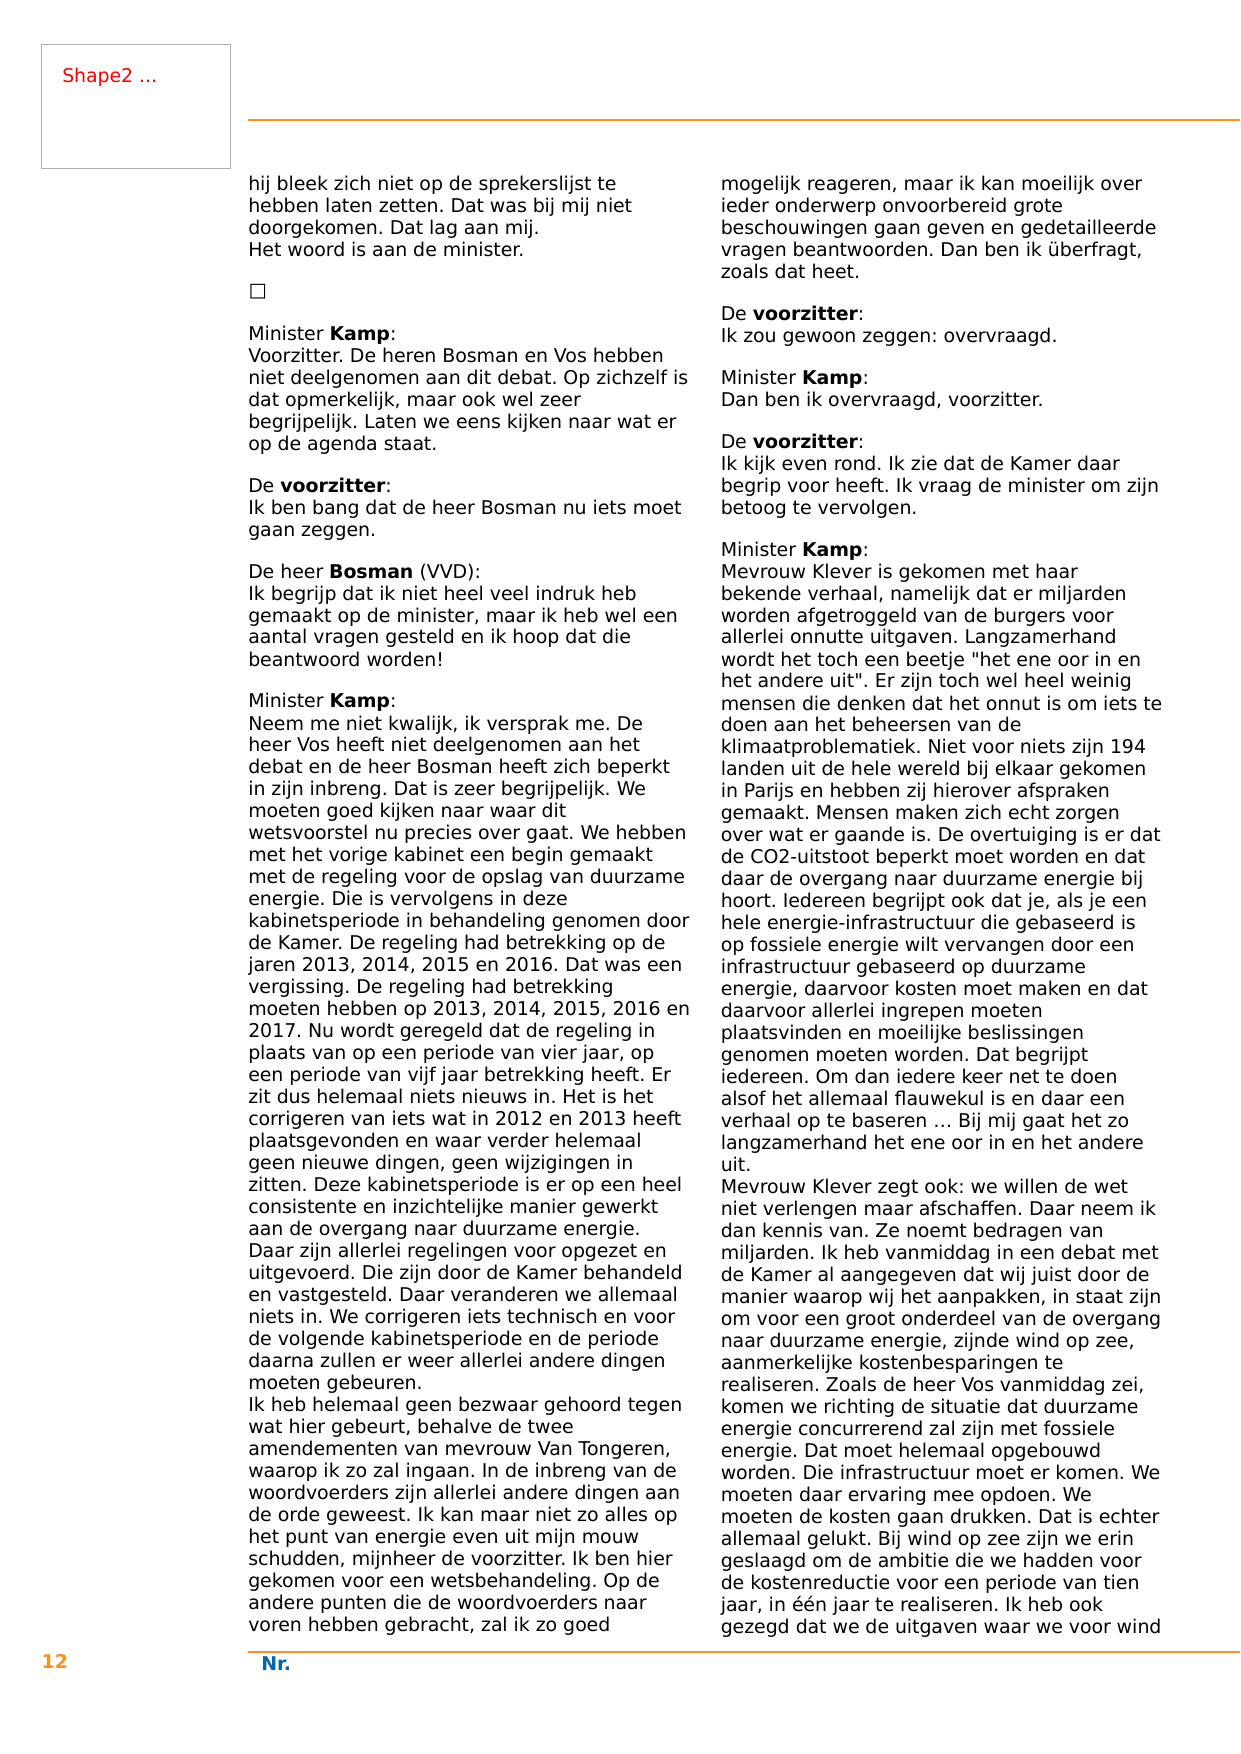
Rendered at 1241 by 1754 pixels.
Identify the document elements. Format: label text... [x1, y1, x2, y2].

text Minister Kamp: [721, 538, 1163, 561]
text Ik begrijp dat ik niet heel veel indruk heb gemaakt op de minister, maar ik heb wel een aantal vragen gesteld en ik hoop dat die beantwoord worden! [248, 582, 691, 670]
text De voorzitter: [248, 474, 691, 497]
text De voorzitter: [721, 303, 1163, 325]
text Voorzitter. De heren Bosman en Vos hebben niet deelgenomen aan dit debat. Op zichzelf is dat opmerkelijk, maar ook wel zeer begrijpelijk. Laten we eens kijken naar wat er op de agenda staat. [248, 345, 691, 454]
text Neem me niet kwalijk, ik versprak me. De heer Vos heeft niet deelgenomen aan het debat en de heer Bosman heeft zich beperkt in zijn inbreng. Dat is zeer begrijpelijk. We moeten goed kijken naar waar dit wetsvoorstel nu precies over gaat. We hebben met het vorige kabinet een begin gemaakt met de regeling voor de opslag van duurzame energie. Die is vervolgens in deze kabinetsperiode in behandeling genomen door de Kamer. De regeling had betrekking op de jaren 2013, 2014, 2015 en 2016. Dat was een vergissing. De regeling had betrekking moeten hebben op 2013, 2014, 2015, 2016 en 2017. Nu wordt geregeld dat de regeling in plaats van op een periode van vier jaar, op een periode van vijf jaar betrekking heeft. Er zit dus helemaal niets nieuws in. Het is het corrigeren van iets wat in 2012 en 2013 heeft plaatsgevonden en waar verder helemaal geen nieuwe dingen, geen wijzigingen in zitten. Deze kabinetsperiode is er op een heel consistente en inzichtelijke manier gewerkt aan de overgang naar duurzame energie. Daar zijn allerlei regelingen voor opgezet en uitgevoerd. Die zijn door de Kamer behandeld en vastgesteld. Daar veranderen we allemaal niets in. We corrigeren iets technisch en voor de volgende kabinetsperiode en de periode daarna zullen er weer allerlei andere dingen moeten gebeuren. [248, 712, 691, 1394]
text Mevrouw Klever is gekomen met haar bekende verhaal, namelijk dat er miljarden worden afgetroggeld van de burgers voor allerlei onnutte uitgaven. Langzamerhand wordt het toch een beetje "het ene oor in en het andere uit". Er zijn toch wel heel weinig mensen die denken dat het onnut is om iets te doen aan het beheersen van de klimaatproblematiek. Niet voor niets zijn 194 landen uit de hele wereld bij elkaar gekomen in Parijs en hebben zij hierover afspraken gemaakt. Mensen maken zich echt zorgen over wat er gaande is. De overtuiging is er dat de CO2-uitstoot beperkt moet worden en dat daar de overgang naar duurzame energie bij hoort. Iedereen begrijpt ook dat je, als je een hele energie-infrastructuur die gebaseerd is op fossiele energie wilt vervangen door een infrastructuur gebaseerd op duurzame energie, daarvoor kosten moet maken en dat daarvoor allerlei ingrepen moeten plaatsvinden en moeilijke beslissingen genomen moeten worden. Dat begrijpt iedereen. Om dan iedere keer net te doen alsof het allemaal flauwekul is en daar een verhaal op te baseren … Bij mij gaat het zo langzamerhand het ene oor in en het andere uit. [721, 561, 1163, 1176]
text Ik heb helemaal geen bezwaar gehoord tegen wat hier gebeurt, behalve de twee amendementen van mevrouw Van Tongeren, waarop ik zo zal ingaan. In de inbreng van de woordvoerders zijn allerlei andere dingen aan de orde geweest. Ik kan maar niet zo alles op het punt van energie even uit mijn mouw schudden, mijnheer de voorzitter. Ik ben hier gekomen voor een wetsbehandeling. Op de andere punten die de woordvoerders naar voren hebben gebracht, zal ik zo goed [248, 1394, 691, 1636]
text Dan ben ik overvraagd, voorzitter. [721, 389, 1163, 411]
text Ik ben bang dat de heer Bosman nu iets moet gaan zeggen. [248, 497, 691, 541]
text ⬜ [248, 281, 691, 303]
text De voorzitter: [721, 431, 1163, 453]
text Minister Kamp: [248, 690, 691, 712]
text Ik kijk even rond. Ik zie dat de Kamer daar begrip voor heeft. Ik vraag de minister om zijn betoog te vervolgen. [721, 453, 1163, 518]
text Minister Kamp: [721, 367, 1163, 389]
text De heer Bosman (VVD): [248, 561, 691, 582]
text Het woord is aan de minister. [248, 239, 691, 261]
text Minister Kamp: [248, 323, 691, 345]
text hij bleek zich niet op de sprekerslijst te hebben laten zetten. Dat was bij mij niet doorgekomen. Dat lag aan mij. [248, 173, 691, 239]
text Ik zou gewoon zeggen: overvraagd. [721, 325, 1163, 347]
text Mevrouw Klever zegt ook: we willen de wet niet verlengen maar afschaffen. Daar neem ik dan kennis van. Ze noemt bedragen van miljarden. Ik heb vanmiddag in een debat met de Kamer al aangegeven dat wij juist door de manier waarop wij het aanpakken, in staat zijn om voor een groot onderdeel van de overgang naar duurzame energie, zijnde wind op zee, aanmerkelijke kostenbesparingen te realiseren. Zoals de heer Vos vanmiddag zei, komen we richting de situatie dat duurzame energie concurrerend zal zijn met fossiele energie. Dat moet helemaal opgebouwd worden. Die infrastructuur moet er komen. We moeten daar ervaring mee opdoen. We moeten de kosten gaan drukken. Dat is echter allemaal gelukt. Bij wind op zee zijn we erin geslaagd om de ambitie die we hadden voor de kostenreductie voor een periode van tien jaar, in één jaar te realiseren. Ik heb ook gezegd dat we de uitgaven waar we voor wind [721, 1176, 1163, 1637]
text mogelijk reageren, maar ik kan moeilijk over ieder onderwerp onvoorbereid grote beschouwingen gaan geven en gedetailleerde vragen beantwoorden. Dan ben ik überfragt, zoals dat heet. [721, 173, 1163, 283]
